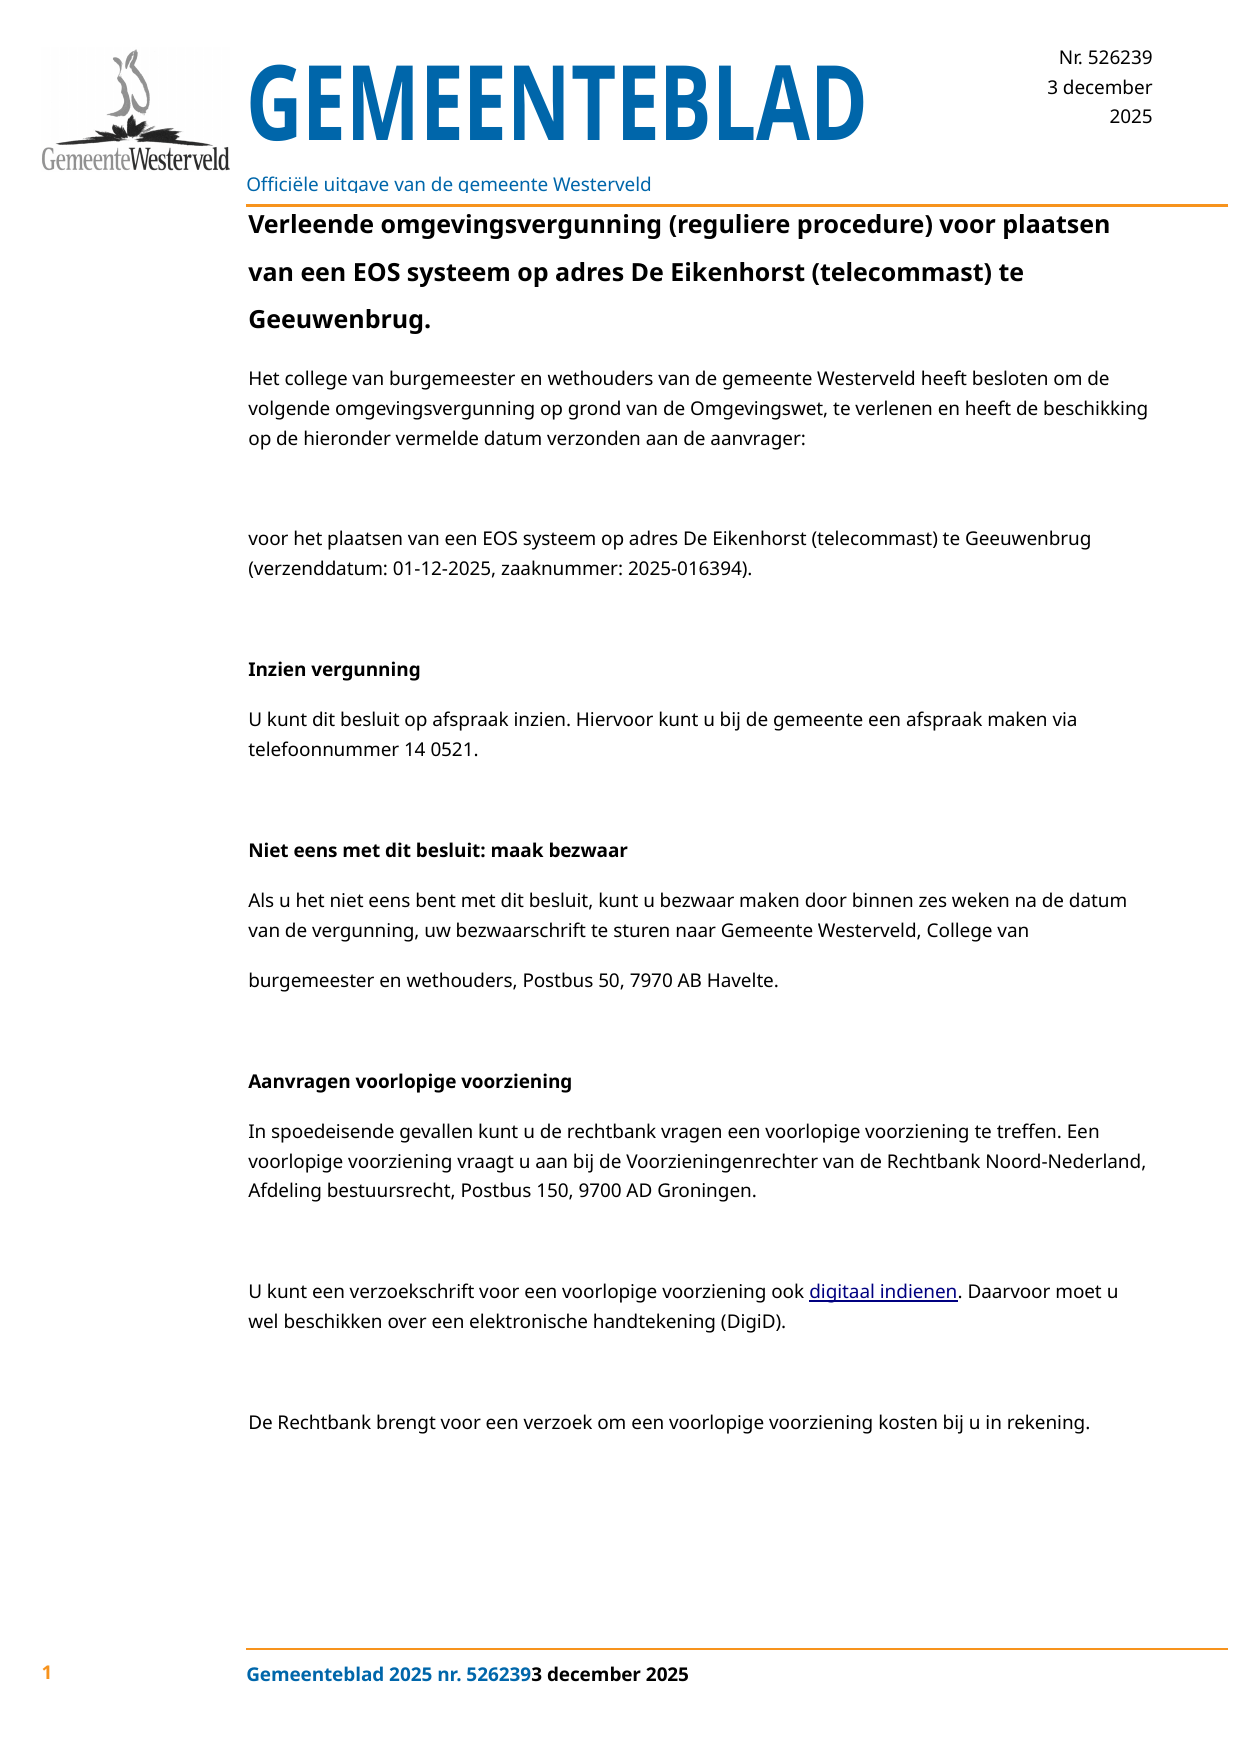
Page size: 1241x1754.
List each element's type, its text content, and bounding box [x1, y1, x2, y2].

text De Rechtbank brengt voor een verzoek om een voorlopige voorziening kosten bij u in rekening. [248, 1409, 1152, 1434]
text Verleende omgevingsvergunning (reguliere procedure) voor plaatsen van een EOS systeem op adres De Eikenhorst (telecommast) te Geeuwenbrug. [248, 207, 1152, 336]
text Als u het niet eens bent met dit besluit, kunt u bezwaar maken door binnen zes weken na de datum van de vergunning, uw bezwaarschrift te sturen naar Gemeente Westerveld, College van [248, 887, 1152, 942]
text Het college van burgemeester en wethouders van de gemeente Westerveld heeft besloten om de volgende omgevingsvergunning op grond van de Omgevingswet, te verlenen en heeft de beschikking op de hieronder vermelde datum verzonden aan de aanvrager: [248, 366, 1152, 450]
text Inzien vergunning [248, 656, 1152, 682]
text U kunt een verzoekschrift voor een voorlopige voorziening ook digitaal indienen. Daarvoor moet u wel beschikken over een elektronische handtekening (DigiD). [248, 1278, 1152, 1334]
text Aanvragen voorlopige voorziening [248, 1068, 1152, 1094]
text U kunt dit besluit op afspraak inzien. Hiervoor kunt u bij de gemeente een afspraak maken via telefoonnummer 14 0521. [248, 706, 1152, 762]
text In spoedeisende gevallen kunt u de rechtbank vragen een voorlopige voorziening te treffen. Een voorlopige voorziening vraagt u aan bij de Voorzieningenrechter van de Rechtbank Noord-Nederland, Afdeling bestuursrecht, Postbus 150, 9700 AD Groningen. [248, 1118, 1152, 1203]
text Niet eens met dit besluit: maak bezwaar [248, 837, 1152, 862]
picture [41, 47, 231, 172]
text voor het plaatsen van een EOS systeem op adres De Eikenhorst (telecommast) te Geeuwenbrug (verzenddatum: 01-12-2025, zaaknummer: 2025-016394). [248, 526, 1152, 581]
text burgemeester en wethouders, Postbus 50, 7970 AB Havelte. [248, 967, 1152, 993]
